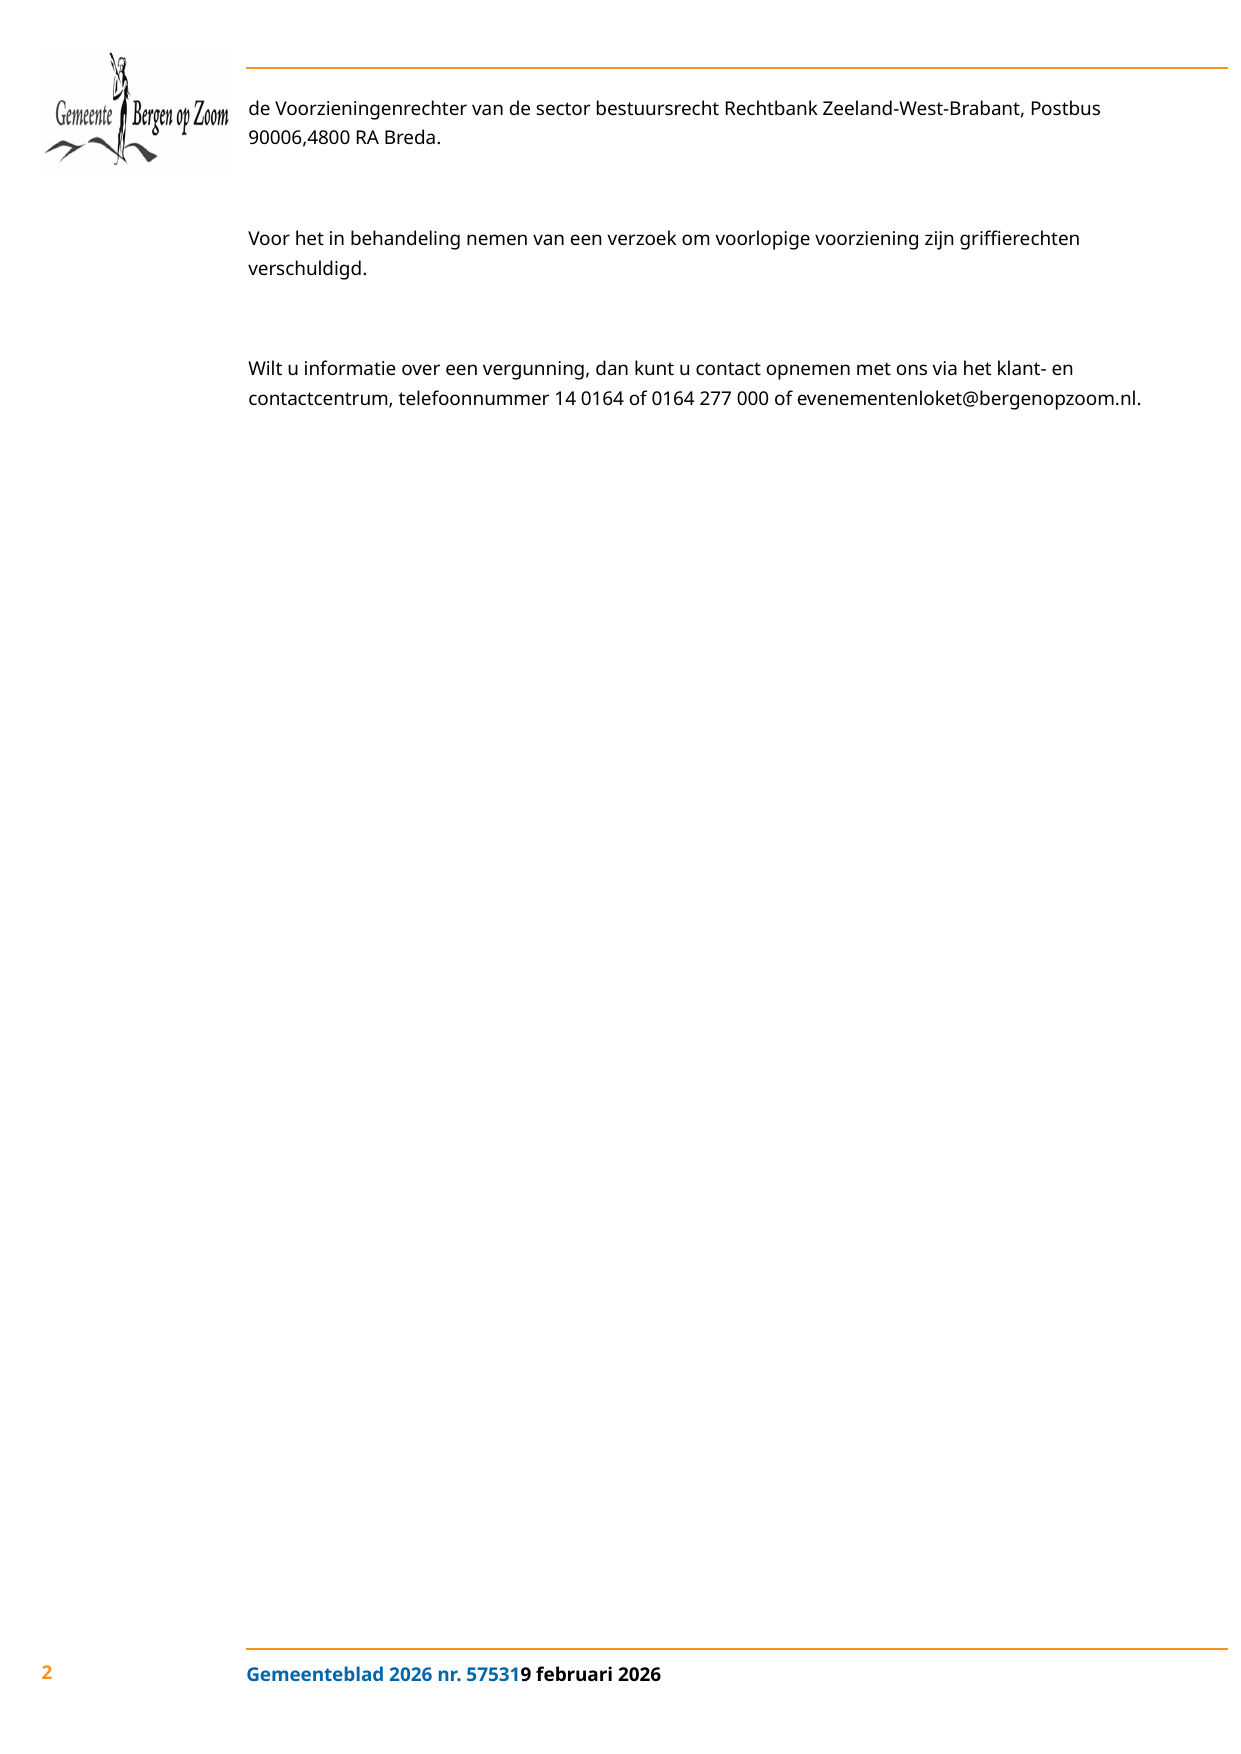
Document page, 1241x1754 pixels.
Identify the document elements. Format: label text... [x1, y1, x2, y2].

text Wilt u informatie over een vergunning, dan kunt u contact opnemen met ons via het klant- en contactcentrum, telefoonnummer 14 0164 of 0164 277 000 of evenementenloket@bergenopzoom.nl. [248, 356, 1152, 411]
picture [41, 47, 231, 172]
text de Voorzieningenrechter van de sector bestuursrecht Rechtbank Zeeland-West-Brabant, Postbus 90006,4800 RA Breda. [248, 95, 1152, 150]
text Voor het in behandeling nemen van een verzoek om voorlopige voorziening zijn griffierechten verschuldigd. [248, 225, 1152, 281]
